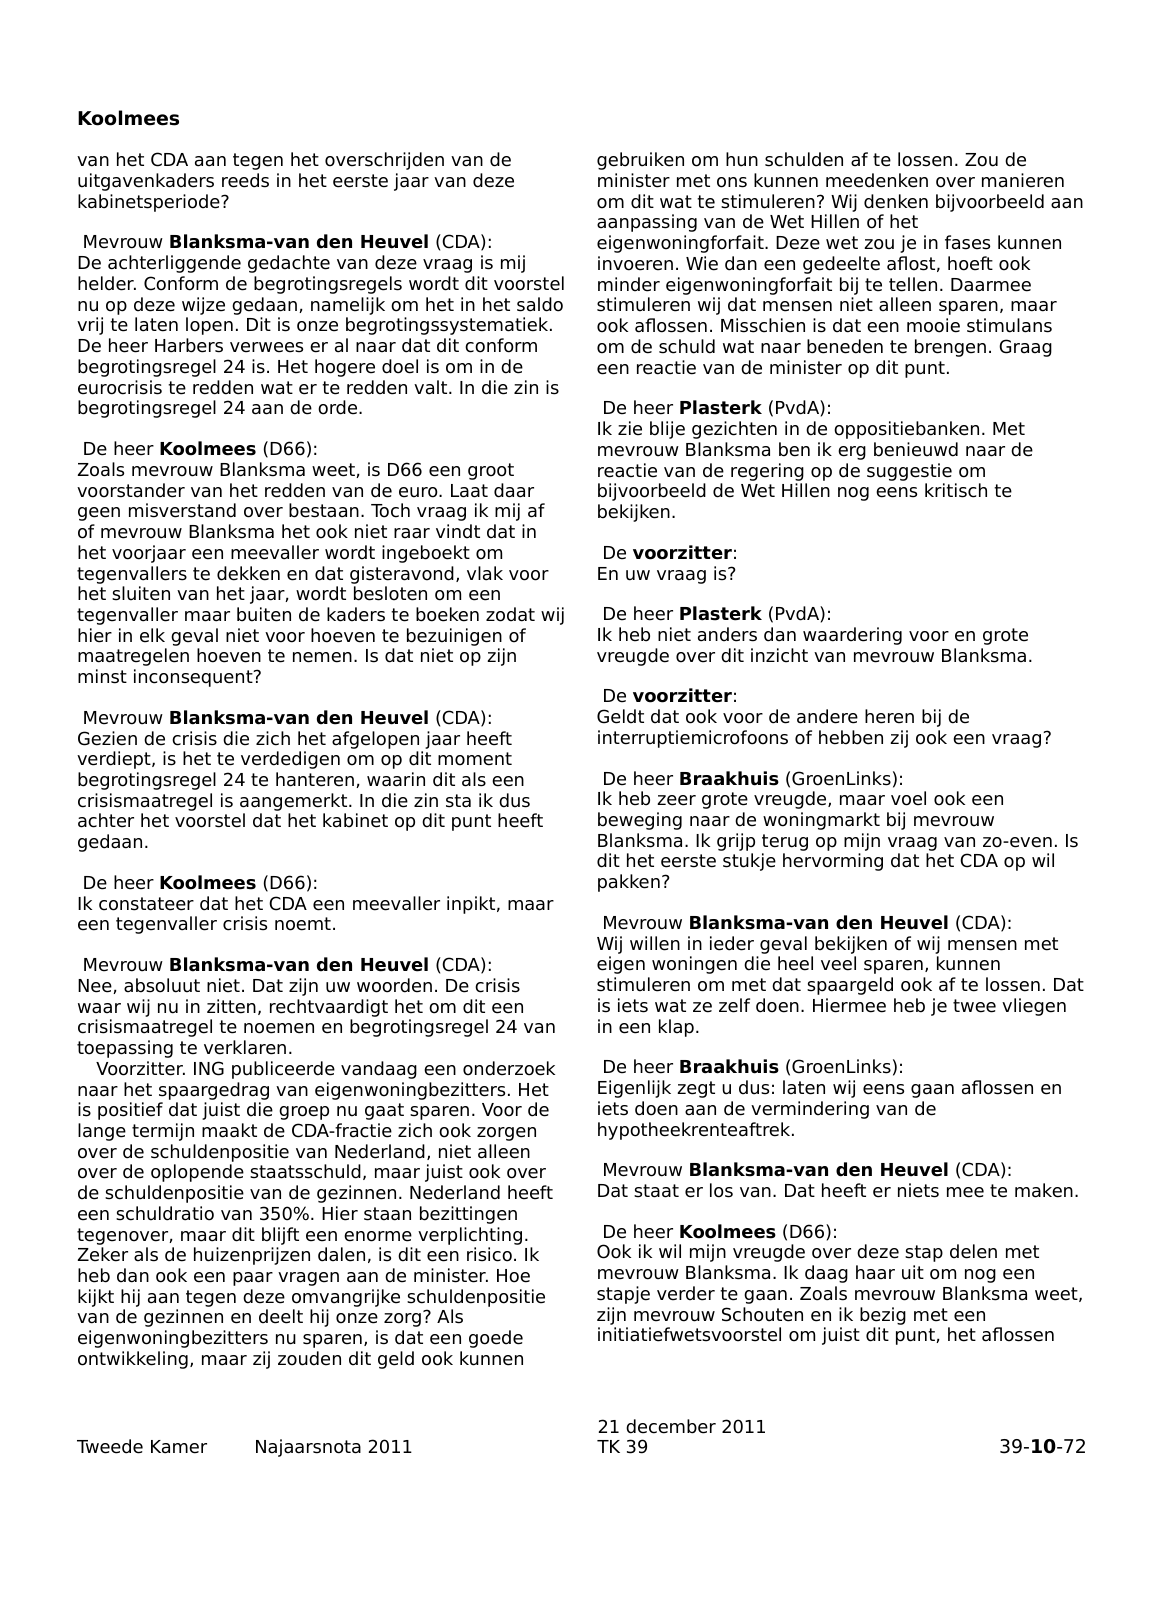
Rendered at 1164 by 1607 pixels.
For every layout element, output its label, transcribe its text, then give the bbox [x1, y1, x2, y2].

text En uw vraag is? [596, 563, 1087, 584]
text Mevrouw Blanksma-van den Heuvel (CDA): [596, 1160, 1087, 1181]
text Dat staat er los van. Dat heeft er niets mee te maken. [596, 1181, 1087, 1202]
text Mevrouw Blanksma-van den Heuvel (CDA): [77, 708, 567, 728]
text De heer Plasterk (PvdA): [596, 398, 1087, 419]
text Geldt dat ook voor de andere heren bij de interruptiemicrofoons of hebben zij ook een vraag? [596, 707, 1087, 748]
text De voorzitter: [596, 543, 1087, 563]
text Mevrouw Blanksma-van den Heuvel (CDA): [77, 232, 567, 253]
text Mevrouw Blanksma-van den Heuvel (CDA): [77, 955, 567, 976]
text Wij willen in ieder geval bekijken of wij mensen met eigen woningen die heel veel sparen, kunnen stimuleren om met dat spaargeld ook af te lossen. Dat is iets wat ze zelf doen. Hiermee heb je twee vliegen in een klap. [596, 933, 1087, 1037]
text Ik constateer dat het CDA een meevaller inpikt, maar een tegenvaller crisis noemt. [77, 893, 567, 935]
text De heer Koolmees (D66): [77, 439, 567, 460]
text Mevrouw Blanksma-van den Heuvel (CDA): [596, 913, 1087, 933]
text De heer Koolmees (D66): [596, 1222, 1087, 1242]
text Eigenlijk zegt u dus: laten wij eens gaan aflossen en iets doen aan de vermindering van de hypotheekrenteaftrek. [596, 1078, 1087, 1140]
text De achterliggende gedachte van deze vraag is mij helder. Conform de begrotingsregels wordt dit voorstel nu op deze wijze gedaan, namelijk om het in het saldo vrij te laten lopen. Dit is onze begrotingssystematiek. De heer Harbers verwees er al naar dat dit conform begrotingsregel 24 is. Het hogere doel is om in de eurocrisis te redden wat er te redden valt. In die zin is begrotingsregel 24 aan de orde. [77, 253, 567, 419]
text Ik heb niet anders dan waardering voor en grote vreugde over dit inzicht van mevrouw Blanksma. [596, 625, 1087, 666]
text Ook ik wil mijn vreugde over deze stap delen met mevrouw Blanksma. Ik daag haar uit om nog een stapje verder te gaan. Zoals mevrouw Blanksma weet, zijn mevrouw Schouten en ik bezig met een initiatiefwetsvoorstel om juist dit punt, het aflossen [596, 1242, 1087, 1346]
text De heer Plasterk (PvdA): [596, 604, 1087, 625]
text Ik zie blije gezichten in de oppositiebanken. Met mevrouw Blanksma ben ik erg benieuwd naar de reactie van de regering op de suggestie om bijvoorbeeld de Wet Hillen nog eens kritisch te bekijken. [596, 419, 1087, 523]
text gebruiken om hun schulden af te lossen. Zou de minister met ons kunnen meedenken over manieren om dit wat te stimuleren? Wij denken bijvoorbeeld aan aanpassing van de Wet Hillen of het eigenwoningforfait. Deze wet zou je in fases kunnen invoeren. Wie dan een gedeelte aflost, hoeft ook minder eigenwoningforfait bij te tellen. Daarmee stimuleren wij dat mensen niet alleen sparen, maar ook aflossen. Misschien is dat een mooie stimulans om de schuld wat naar beneden te brengen. Graag een reactie van de minister op dit punt. [596, 150, 1087, 378]
text De voorzitter: [596, 686, 1087, 707]
text Ik heb zeer grote vreugde, maar voel ook een beweging naar de woningmarkt bij mevrouw Blanksma. Ik grijp terug op mijn vraag van zo-even. Is dit het eerste stukje hervorming dat het CDA op wil pakken? [596, 789, 1087, 893]
text van het CDA aan tegen het overschrijden van de uitgavenkaders reeds in het eerste jaar van deze kabinetsperiode? [77, 150, 567, 212]
text De heer Koolmees (D66): [77, 873, 567, 893]
text Zoals mevrouw Blanksma weet, is D66 een groot voorstander van het redden van de euro. Laat daar geen misverstand over bestaan. Toch vraag ik mij af of mevrouw Blanksma het ook niet raar vindt dat in het voorjaar een meevaller wordt ingeboekt om tegenvallers te dekken en dat gisteravond, vlak voor het sluiten van het jaar, wordt besloten om een tegenvaller maar buiten de kaders te boeken zodat wij hier in elk geval niet voor hoeven te bezuinigen of maatregelen hoeven te nemen. Is dat niet op zijn minst inconsequent? [77, 460, 567, 688]
text Nee, absoluut niet. Dat zijn uw woorden. De crisis waar wij nu in zitten, rechtvaardigt het om dit een crisismaatregel te noemen en begrotingsregel 24 van toepassing te verklaren. [77, 976, 567, 1059]
text Voorzitter. ING publiceerde vandaag een onderzoek naar het spaargedrag van eigenwoningbezitters. Het is positief dat juist die groep nu gaat sparen. Voor de lange termijn maakt de CDA-fractie zich ook zorgen over de schuldenpositie van Nederland, niet alleen over de oplopende staatsschuld, maar juist ook over de schuldenpositie van de gezinnen. Nederland heeft een schuldratio van 350%. Hier staan bezittingen tegenover, maar dit blijft een enorme verplichting. Zeker als de huizenprijzen dalen, is dit een risico. Ik heb dan ook een paar vragen aan de minister. Hoe kijkt hij aan tegen deze omvangrijke schuldenpositie van de gezinnen en deelt hij onze zorg? Als eigenwoningbezitters nu sparen, is dat een goede ontwikkeling, maar zij zouden dit geld ook kunnen [77, 1059, 567, 1369]
text Gezien de crisis die zich het afgelopen jaar heeft verdiept, is het te verdedigen om op dit moment begrotingsregel 24 te hanteren, waarin dit als een crisismaatregel is aangemerkt. In die zin sta ik dus achter het voorstel dat het kabinet op dit punt heeft gedaan. [77, 728, 567, 853]
text De heer Braakhuis (GroenLinks): [596, 768, 1087, 789]
text De heer Braakhuis (GroenLinks): [596, 1057, 1087, 1078]
